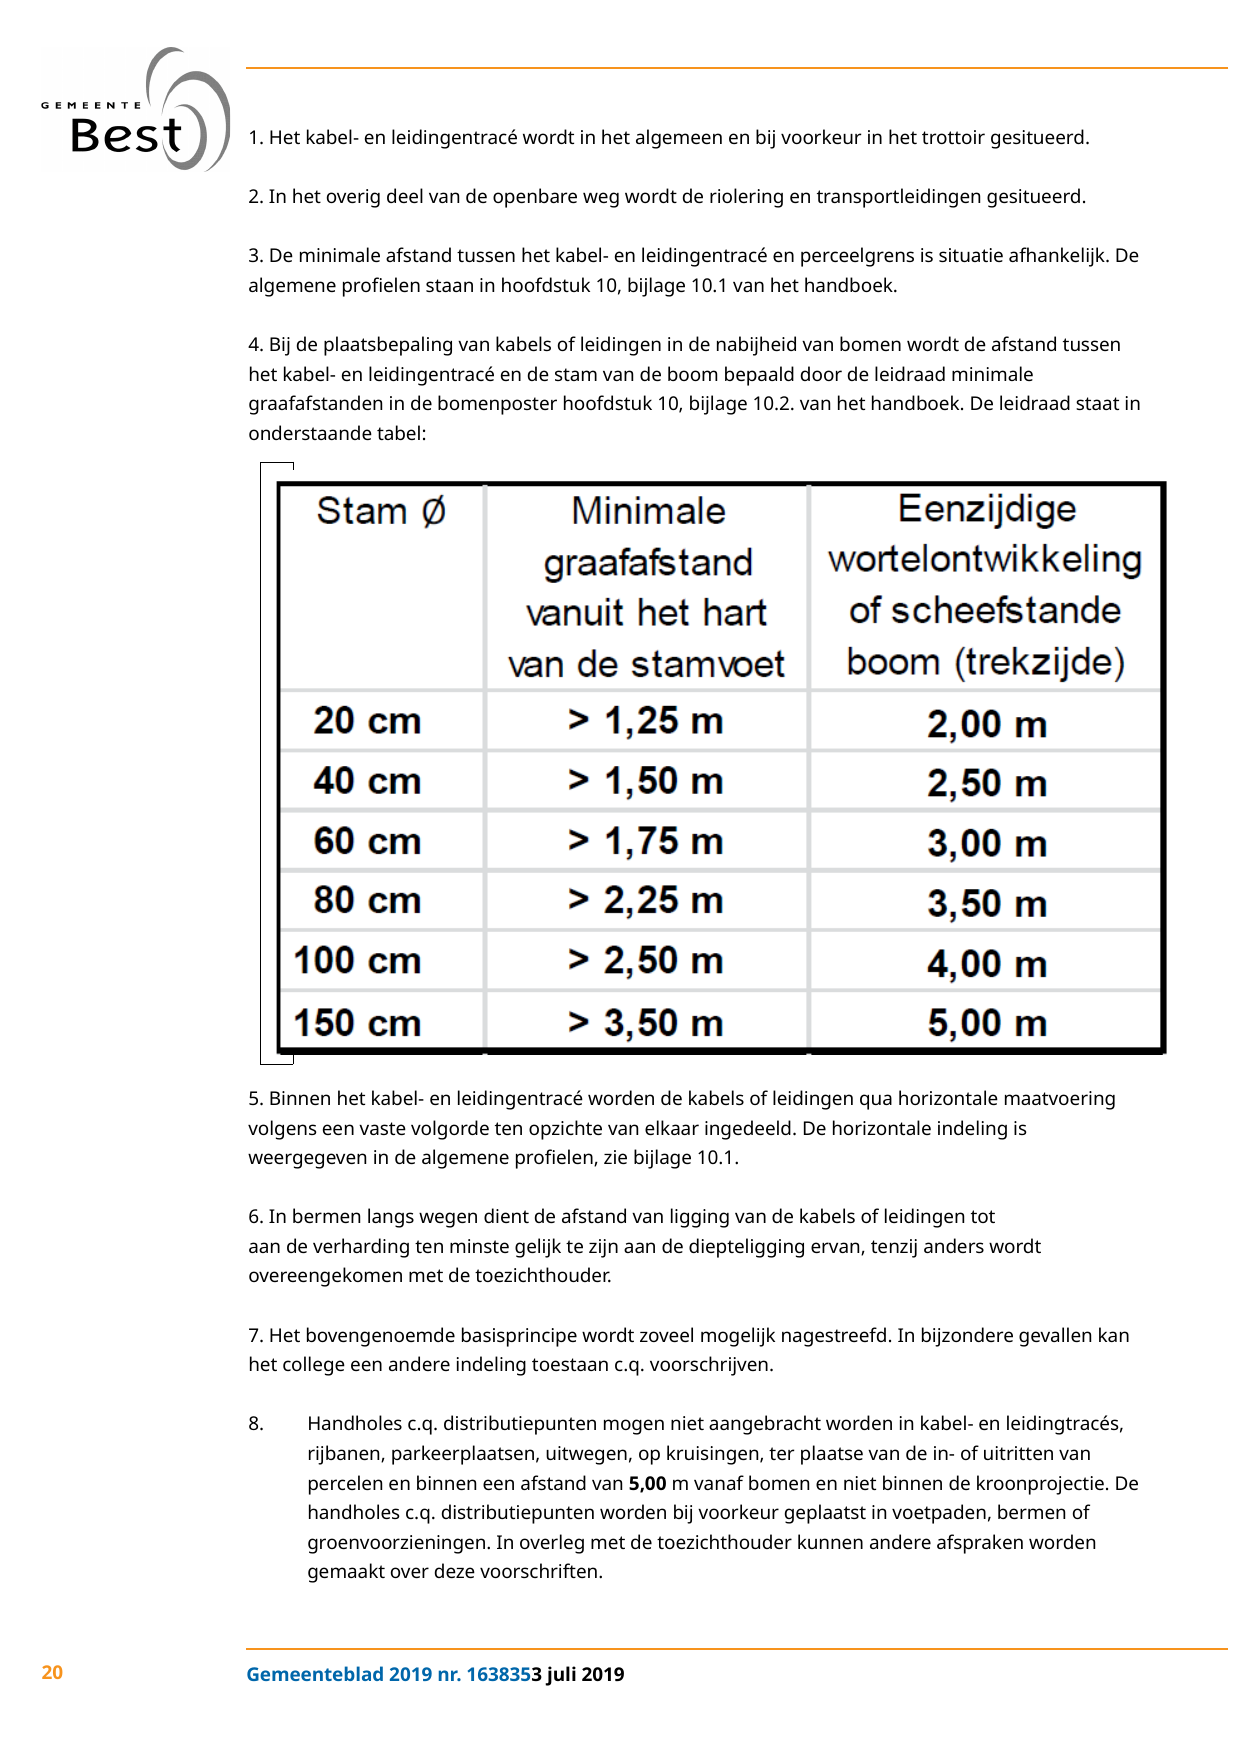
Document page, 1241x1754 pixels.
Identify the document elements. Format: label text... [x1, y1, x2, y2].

text 5. Binnen het kabel- en leidingentracé worden de kabels of leidingen qua horizontale maatvoering volgens een vaste volgorde ten opzichte van elkaar ingedeeld. De horizontale indeling is weergegeven in de algemene profielen, zie bijlage 10.1. [248, 1085, 1152, 1170]
text 6. In bermen langs wegen dient de afstand van ligging van de kabels of leidingen tot [248, 1203, 1152, 1229]
picture [41, 47, 231, 172]
text 3. De minimale afstand tussen het kabel- en leidingentracé en perceelgrens is situatie afhankelijk. De algemene profielen staan in hoofdstuk 10, bijlage 10.1 van het handboek. [248, 243, 1152, 298]
text 2. In het overig deel van de openbare weg wordt de riolering en transportleidingen gesitueerd. [248, 183, 1152, 209]
list Handholes c.q. distributiepunten mogen niet aangebracht worden in kabel- en leidingtracés, rijbanen, parkeerplaatsen, uitwegen, op kruisingen, ter plaatse van de in- of uitritten van percelen en binnen een afstand van 5,00 m vanaf bomen en niet binnen de kroonprojectie. De handholes c.q. distributiepunten worden bij voorkeur geplaatst in voetpaden, bermen of groenvoorzieningen. In overleg met de toezichthouder kunnen andere afspraken worden gemaakt over deze voorschriften. [248, 1411, 1152, 1584]
picture [268, 470, 1173, 1055]
text aan de verharding ten minste gelijk te zijn aan de diepteligging ervan, tenzij anders wordt overeengekomen met de toezichthouder. [248, 1233, 1152, 1288]
text 4. Bij de plaatsbepaling van kabels of leidingen in de nabijheid van bomen wordt de afstand tussen het kabel- en leidingentracé en de stam van de boom bepaald door de leidraad minimale graafafstanden in de bomenposter hoofdstuk 10, bijlage 10.2. van het handboek. De leidraad staat in onderstaande tabel: [248, 331, 1152, 446]
text 1. Het kabel- en leidingentracé wordt in het algemeen en bij voorkeur in het trottoir gesitueerd. [248, 124, 1152, 150]
text 7. Het bovengenoemde basisprincipe wordt zoveel mogelijk nagestreefd. In bijzondere gevallen kan het college een andere indeling toestaan c.q. voorschrijven. [248, 1322, 1152, 1377]
